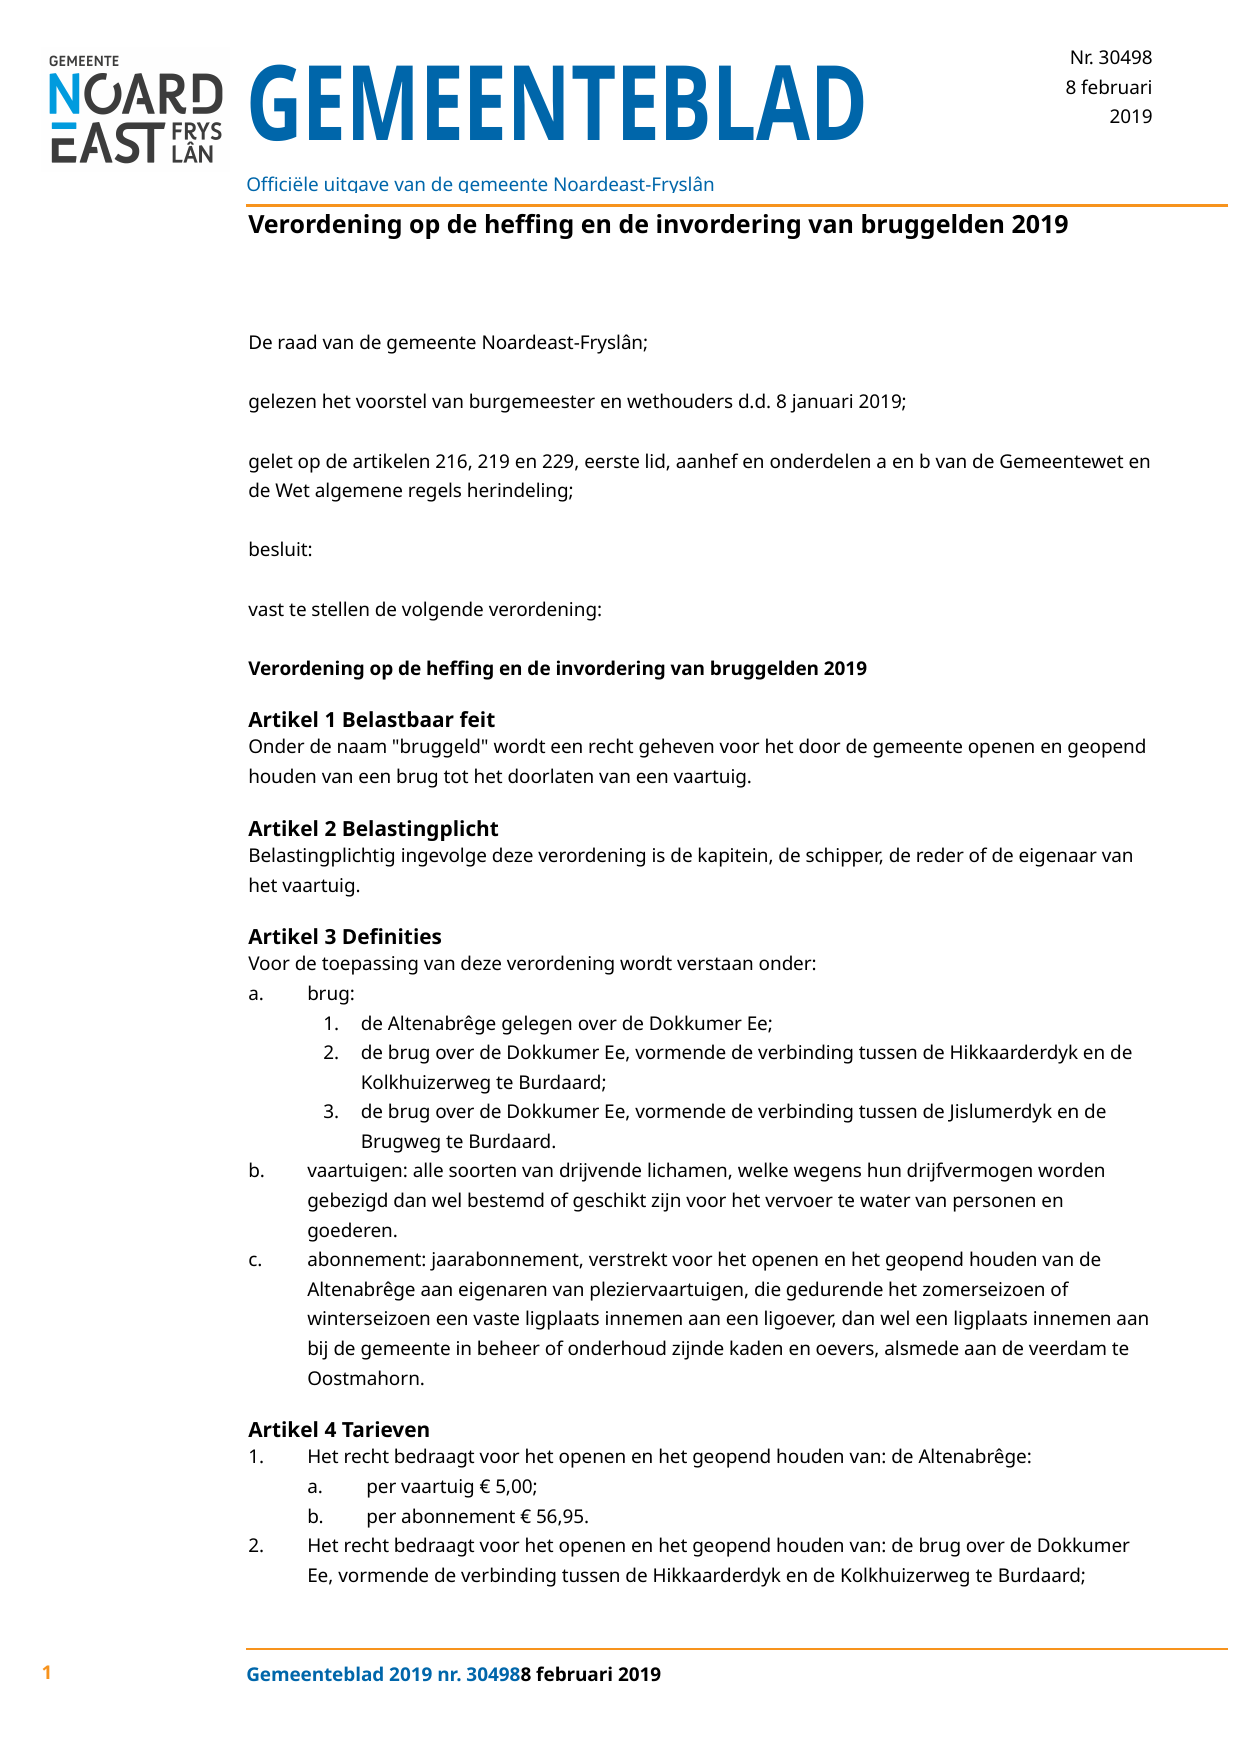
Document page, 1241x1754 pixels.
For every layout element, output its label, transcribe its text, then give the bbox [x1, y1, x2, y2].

list vaartuigen: alle soorten van drijvende lichamen, welke wegens hun drijfvermogen worden gebezigd dan wel bestemd of geschikt zijn voor het vervoer te water van personen en goederen. [248, 1158, 1152, 1243]
list de brug over de Dokkumer Ee, vormende de verbinding tussen de Hikkaarderdyk en de Kolkhuizerweg te Burdaard; [323, 1039, 1152, 1095]
list brug: [248, 980, 1152, 1006]
list per abonnement € 56,95. [307, 1503, 1152, 1528]
text Verordening op de heffing en de invordering van bruggelden 2019 [248, 655, 1152, 681]
text Artikel 4 Tarieven [248, 1415, 1152, 1444]
list Het recht bedraagt voor het openen en het geopend houden van: de Altenabrêge: [248, 1444, 1152, 1469]
list de Altenabrêge gelegen over de Dokkumer Ee; [323, 1010, 1152, 1036]
picture [41, 47, 231, 172]
list per vaartuig € 5,00; [307, 1473, 1152, 1499]
text Belastingplichtig ingevolge deze verordening is de kapitein, de schipper, de reder of de eigenaar van het vaartuig. [248, 842, 1152, 897]
list abonnement: jaarabonnement, verstrekt voor het openen en het geopend houden van de Altenabrêge aan eigenaren van pleziervaartuigen, die gedurende het zomerseizoen of winterseizoen een vaste ligplaats innemen aan een ligoever, dan wel een ligplaats innemen aan bij de gemeente in beheer of onderhoud zijnde kaden en oevers, alsmede aan de veerdam te Oostmahorn. [248, 1246, 1152, 1391]
text Artikel 3 Definities [248, 922, 1152, 951]
text Verordening op de heffing en de invordering van bruggelden 2019 [248, 207, 1152, 241]
text besluit: [248, 537, 1152, 562]
text Artikel 1 Belastbaar feit [248, 705, 1152, 734]
text De raad van de gemeente Noardeast-Fryslân; [248, 329, 1152, 355]
text gelezen het voorstel van burgemeester en wethouders d.d. 8 januari 2019; [248, 389, 1152, 414]
text Voor de toepassing van deze verordening wordt verstaan onder: [248, 951, 1152, 976]
text Onder de naam "bruggeld" wordt een recht geheven voor het door de gemeente openen en geopend houden van een brug tot het doorlaten van een vaartuig. [248, 734, 1152, 789]
text gelet op de artikelen 216, 219 en 229, eerste lid, aanhef en onderdelen a en b van de Gemeentewet en de Wet algemene regels herindeling; [248, 448, 1152, 503]
text vast te stellen de volgende verordening: [248, 596, 1152, 621]
list de brug over de Dokkumer Ee, vormende de verbinding tussen de Jislumerdyk en de Brugweg te Burdaard. [323, 1098, 1152, 1154]
text Artikel 2 Belastingplicht [248, 814, 1152, 842]
list Het recht bedraagt voor het openen en het geopend houden van: de brug over de Dokkumer Ee, vormende de verbinding tussen de Hikkaarderdyk en de Kolkhuizerweg te Burdaard; [248, 1532, 1152, 1588]
